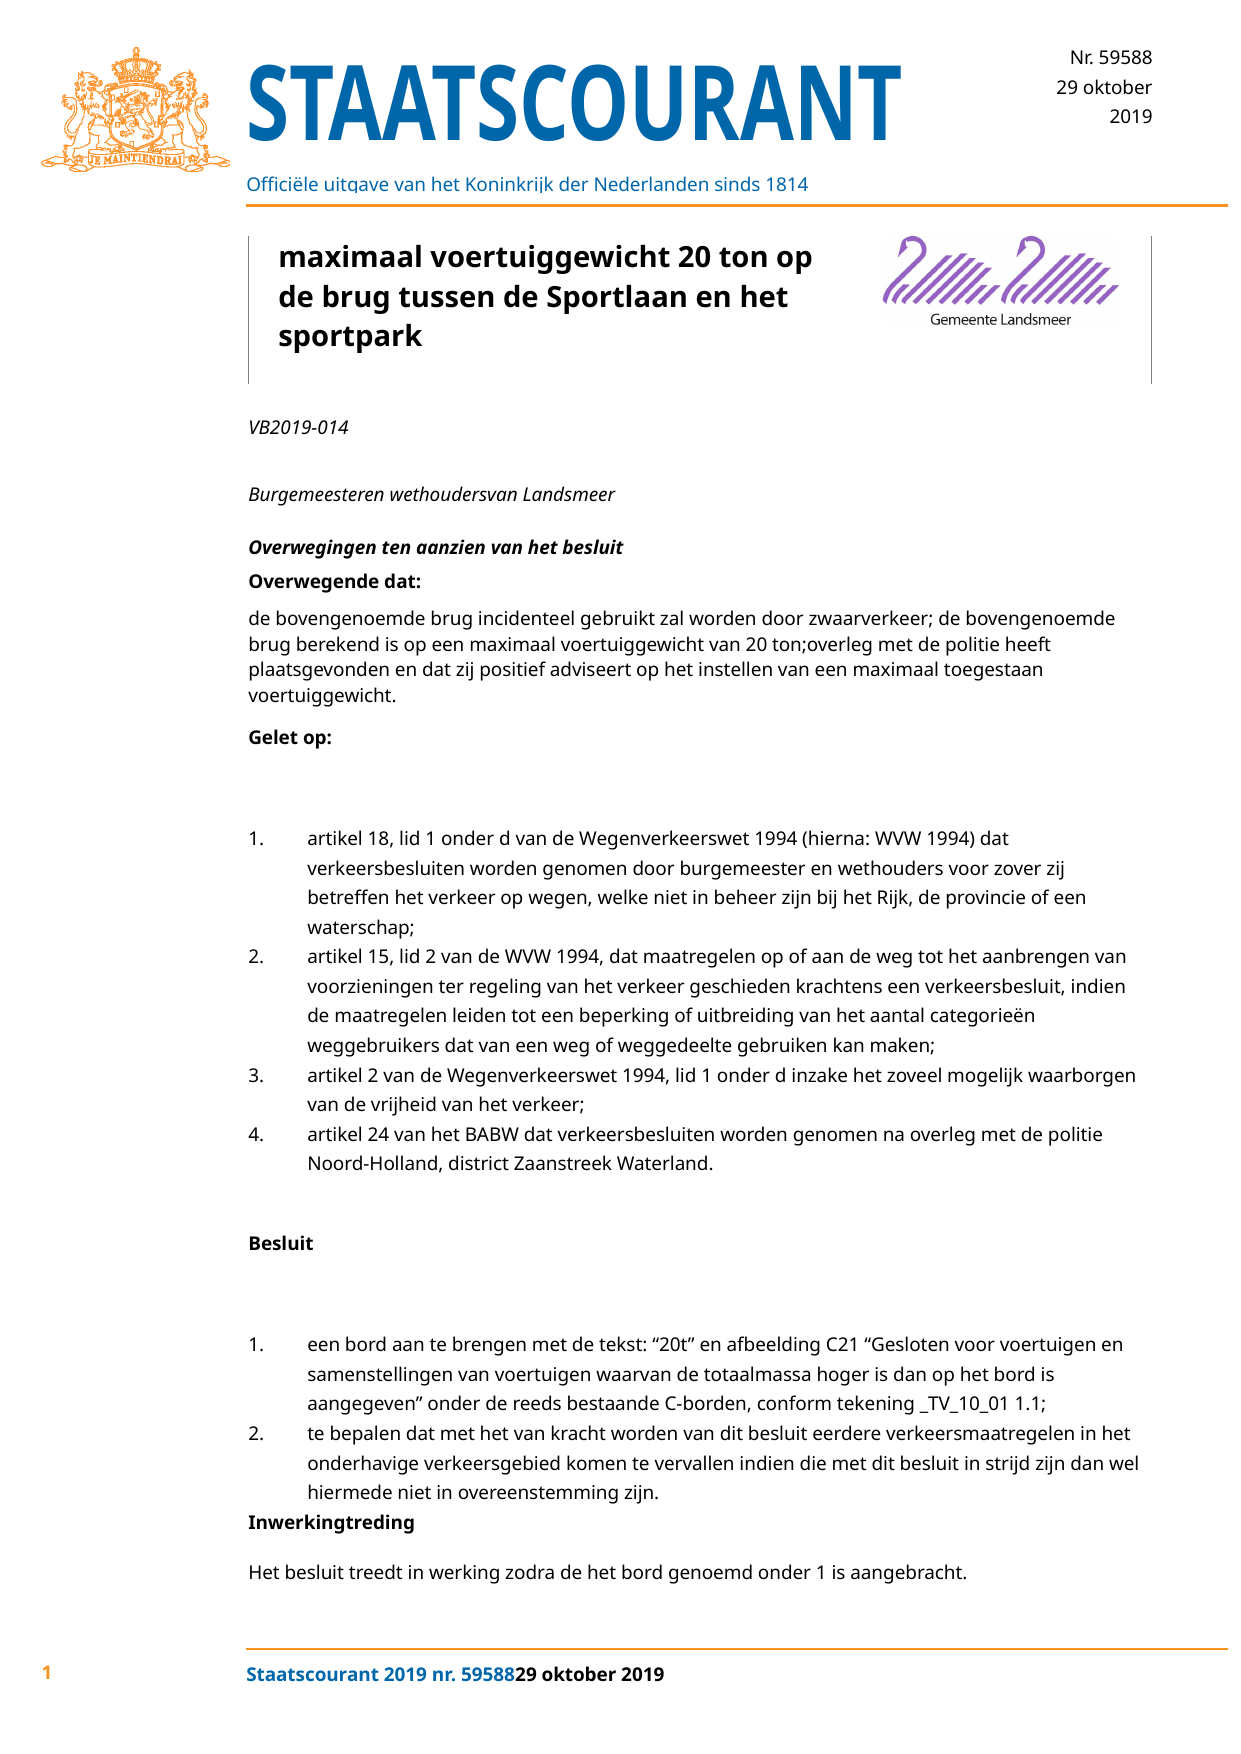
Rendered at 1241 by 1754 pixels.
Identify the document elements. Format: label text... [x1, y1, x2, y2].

table_header [850, 236, 1151, 384]
table_header maximaal voertuiggewicht 20 ton op de brug tussen de Sportlaan en het sportpark [249, 236, 850, 384]
text Gelet op: [248, 724, 1152, 750]
list een bord aan te brengen met de tekst: “20t” en afbeelding C21 “Gesloten voor voertuigen en samenstellingen van voertuigen waarvan de totaalmassa hoger is dan op het bord is aangegeven” onder de reeds bestaande C-borden, conform tekening _TV_10_01 1.1; [248, 1331, 1152, 1416]
text Inwerkingtreding [248, 1509, 1152, 1535]
text Overwegende dat: [248, 568, 1152, 594]
list artikel 24 van het BABW dat verkeersbesluiten worden genomen na overleg met de politie Noord-Holland, district Zaanstreek Waterland. [248, 1121, 1152, 1176]
list artikel 18, lid 1 onder d van de Wegenverkeerswet 1994 (hierna: WVW 1994) dat verkeersbesluiten worden genomen door burgemeester en wethouders voor zover zij betreffen het verkeer op wegen, welke niet in beheer zijn bij het Rijk, de provincie of een waterschap; [248, 825, 1152, 940]
text Besluit [248, 1231, 1152, 1256]
list te bepalen dat met het van kracht worden van dit besluit eerdere verkeersmaatregelen in het onderhavige verkeersgebied komen te vervallen indien die met dit besluit in strijd zijn dan wel hiermede niet in overeenstemming zijn. [248, 1420, 1152, 1505]
list artikel 15, lid 2 van de WVW 1994, dat maatregelen op of aan de weg tot het aanbrengen van voorzieningen ter regeling van het verkeer geschieden krachtens een verkeersbesluit, indien de maatregelen leiden tot een beperking of uitbreiding van het aantal categorieën weggebruikers dat van een weg of weggedeelte gebruiken kan maken; [248, 943, 1152, 1058]
picture [41, 47, 231, 172]
picture [882, 236, 1119, 325]
text Overwegingen ten aanzien van het besluit [248, 534, 1152, 560]
text de bovengenoemde brug incidenteel gebruikt zal worden door zwaarverkeer; de bovengenoemde brug berekend is op een maximaal voertuiggewicht van 20 ton;overleg met de politie heeft plaatsgevonden en dat zij positief adviseert op het instellen van een maximaal toegestaan voertuiggewicht. [248, 605, 1152, 708]
text VB2019-014 [248, 414, 1152, 440]
list artikel 2 van de Wegenverkeerswet 1994, lid 1 onder d inzake het zoveel mogelijk waarborgen van de vrijheid van het verkeer; [248, 1062, 1152, 1117]
text Het besluit treedt in werking zodra de het bord genoemd onder 1 is aangebracht. [248, 1559, 1152, 1585]
text Burgemeesteren wethoudersvan Landsmeer [248, 482, 1152, 507]
